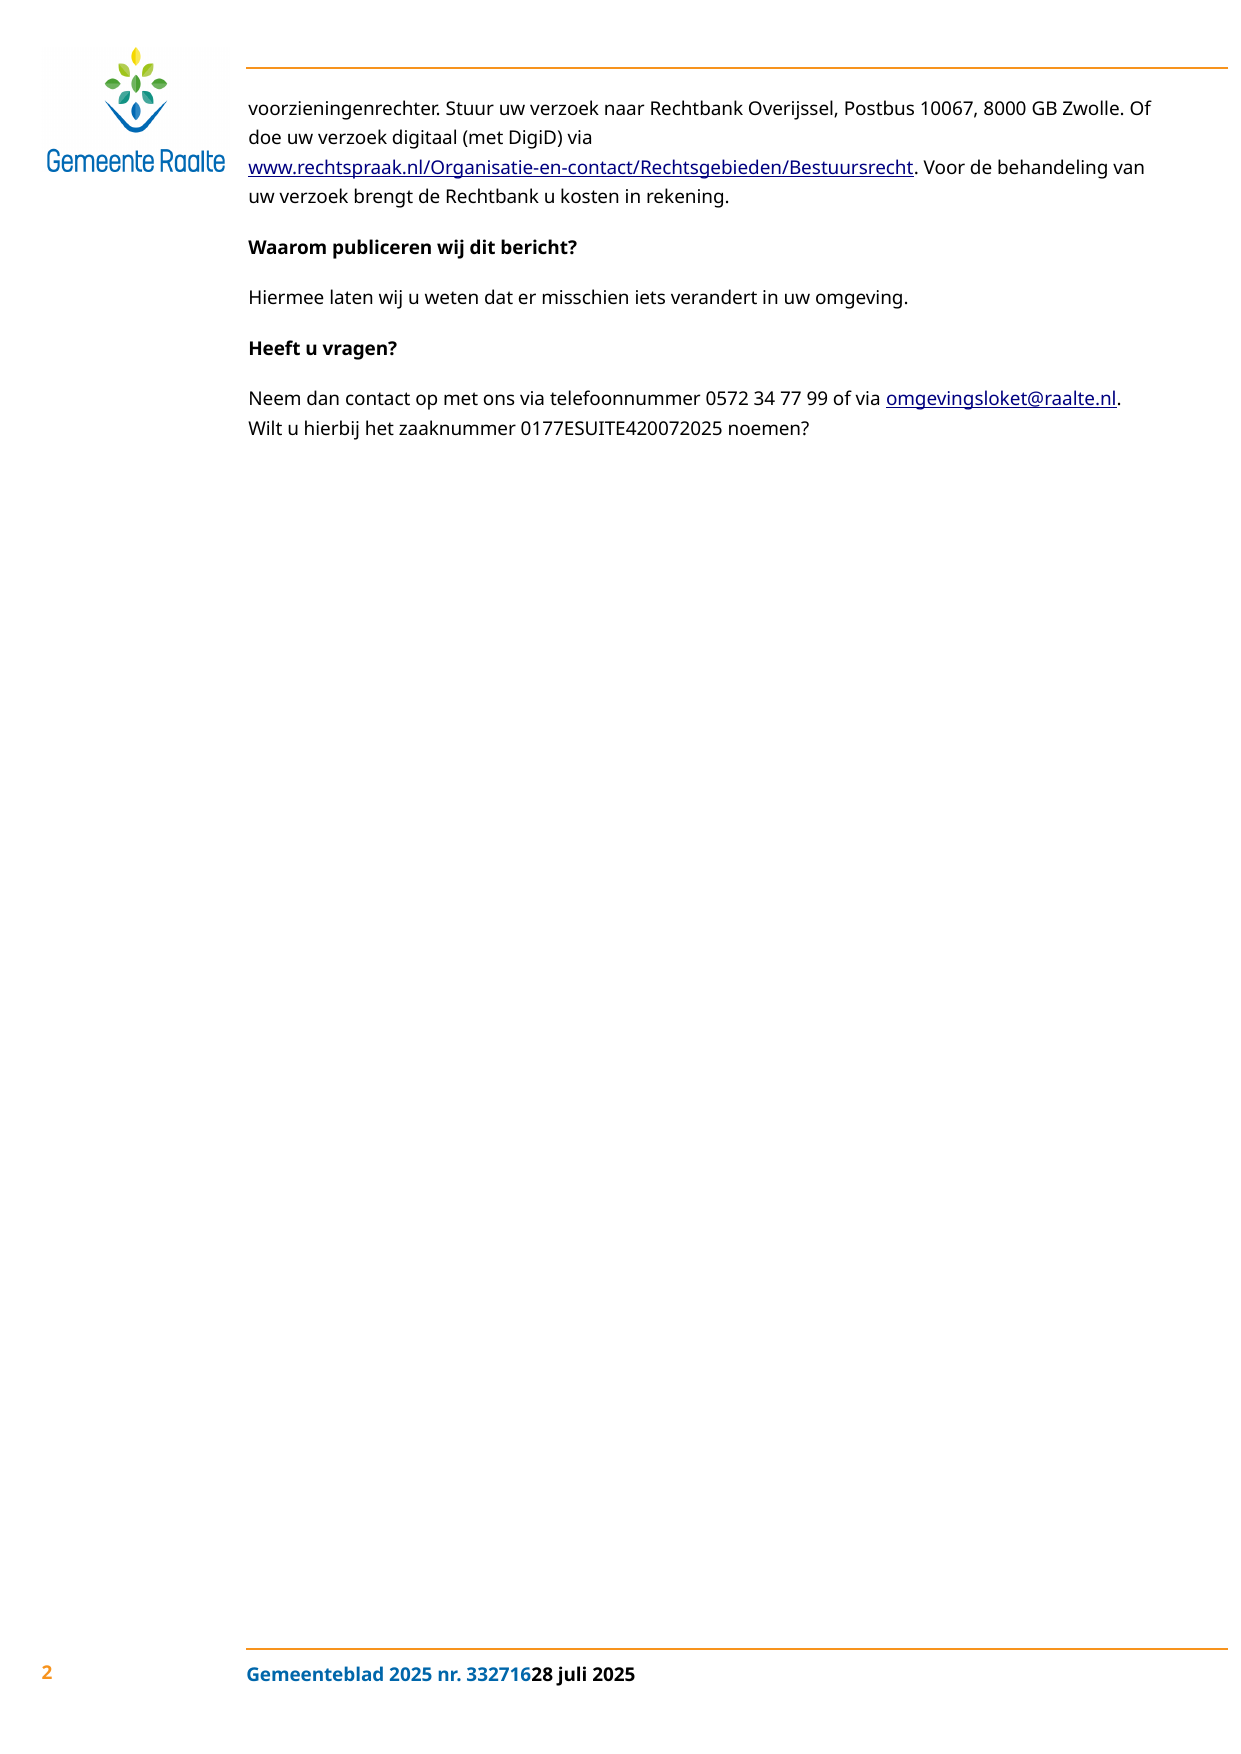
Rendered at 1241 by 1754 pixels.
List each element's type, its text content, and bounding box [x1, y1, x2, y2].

text Neem dan contact op met ons via telefoonnummer 0572 34 77 99 of via omgevingsloket@raalte.nl. Wilt u hierbij het zaaknummer 0177ESUITE420072025 noemen? [248, 385, 1152, 441]
picture [41, 47, 231, 172]
text Waarom publiceren wij dit bericht? [248, 234, 1152, 260]
text Heeft u vragen? [248, 335, 1152, 361]
text Hiermee laten wij u weten dat er misschien iets verandert in uw omgeving. [248, 284, 1152, 310]
text voorzieningenrechter. Stuur uw verzoek naar Rechtbank Overijssel, Postbus 10067, 8000 GB Zwolle. Of doe uw verzoek digitaal (met DigiD) via www.rechtspraak.nl/Organisatie-en-contact/Rechtsgebieden/Bestuursrecht. Voor de behandeling van uw verzoek brengt de Rechtbank u kosten in rekening. [248, 95, 1152, 209]
